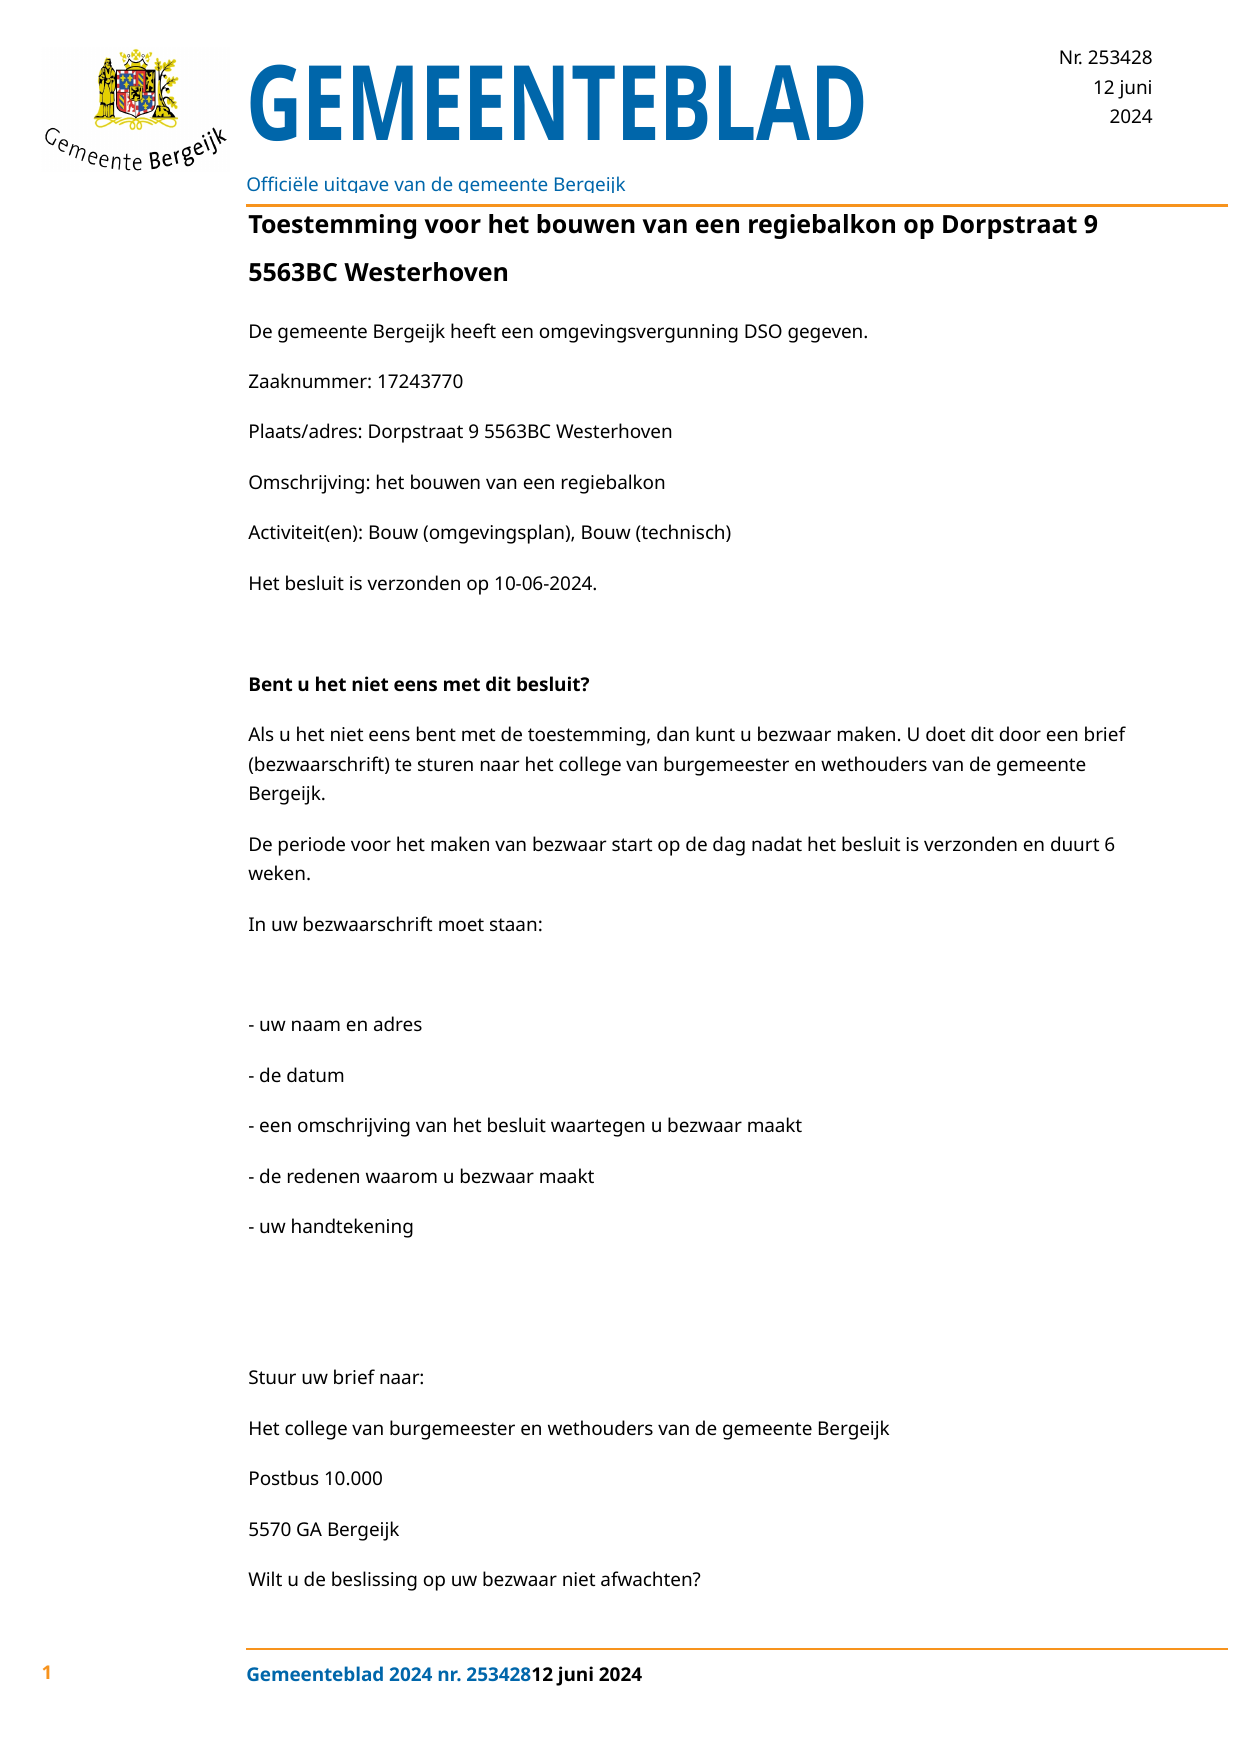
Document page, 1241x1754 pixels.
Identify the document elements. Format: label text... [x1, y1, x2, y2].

text - uw naam en adres [248, 1012, 1152, 1037]
text Toestemming voor het bouwen van een regiebalkon op Dorpstraat 9 5563BC Westerhoven [248, 207, 1152, 288]
text Plaats/adres: Dorpstraat 9 5563BC Westerhoven [248, 419, 1152, 444]
text In uw bezwaarschrift moet staan: [248, 911, 1152, 937]
text - uw handtekening [248, 1213, 1152, 1239]
text - de datum [248, 1062, 1152, 1088]
text De gemeente Bergeijk heeft een omgevingsvergunning DSO gegeven. [248, 318, 1152, 344]
text Postbus 10.000 [248, 1465, 1152, 1491]
text Als u het niet eens bent met de toestemming, dan kunt u bezwaar maken. U doet dit door een brief (bezwaarschrift) te sturen naar het college van burgemeester en wethouders van de gemeente Bergeijk. [248, 721, 1152, 806]
text - de redenen waarom u bezwaar maakt [248, 1163, 1152, 1189]
text Stuur uw brief naar: [248, 1364, 1152, 1390]
text Het college van burgemeester en wethouders van de gemeente Bergeijk [248, 1415, 1152, 1441]
text Wilt u de beslissing op uw bezwaar niet afwachten? [248, 1566, 1152, 1592]
text Omschrijving: het bouwen van een regiebalkon [248, 469, 1152, 495]
text - een omschrijving van het besluit waartegen u bezwaar maakt [248, 1112, 1152, 1138]
text 5570 GA Bergeijk [248, 1516, 1152, 1542]
text Activiteit(en): Bouw (omgevingsplan), Bouw (technisch) [248, 519, 1152, 545]
text Zaaknummer: 17243770 [248, 368, 1152, 394]
picture [41, 47, 231, 172]
text Het besluit is verzonden op 10-06-2024. [248, 570, 1152, 596]
text De periode voor het maken van bezwaar start op de dag nadat het besluit is verzonden en duurt 6 weken. [248, 831, 1152, 886]
text Bent u het niet eens met dit besluit? [248, 671, 1152, 697]
